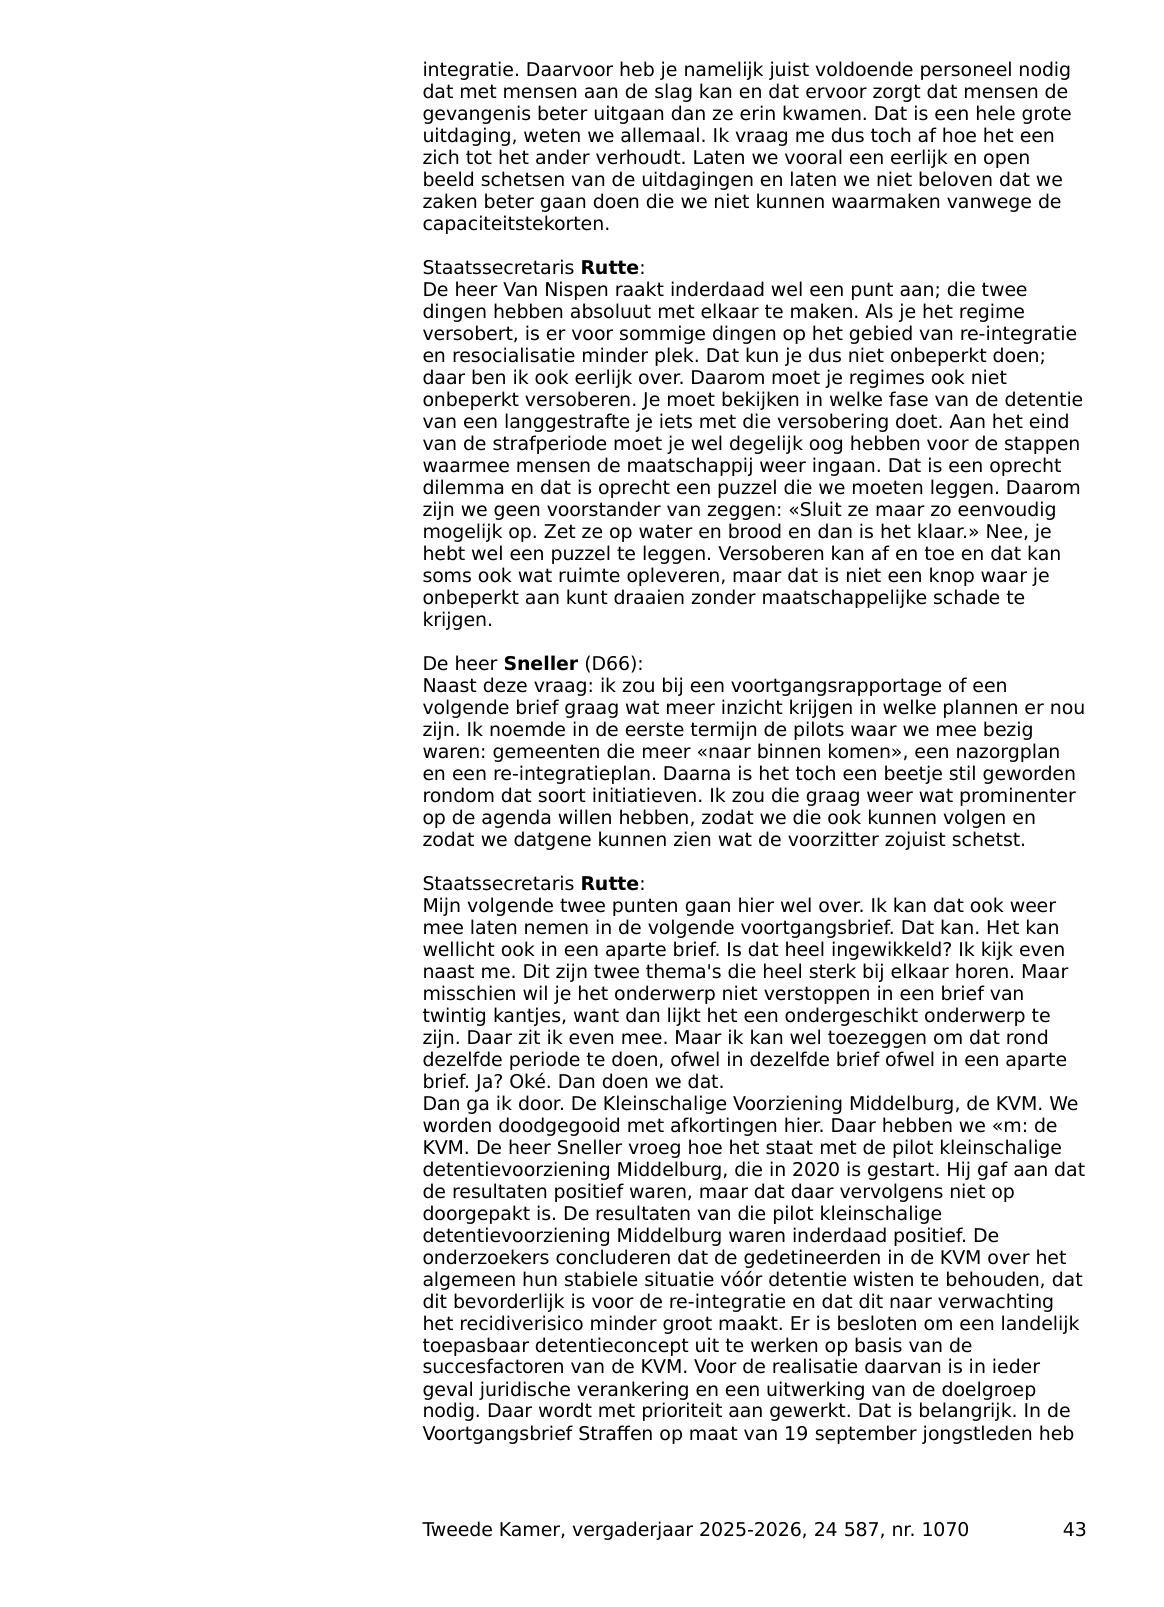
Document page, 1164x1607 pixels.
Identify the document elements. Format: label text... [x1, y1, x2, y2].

text integratie. Daarvoor heb je namelijk juist voldoende personeel nodig dat met mensen aan de slag kan en dat ervoor zorgt dat mensen de gevangenis beter uitgaan dan ze erin kwamen. Dat is een hele grote uitdaging, weten we allemaal. Ik vraag me dus toch af hoe het een zich tot het ander verhoudt. Laten we vooral een eerlijk en open beeld schetsen van de uitdagingen en laten we niet beloven dat we zaken beter gaan doen die we niet kunnen waarmaken vanwege de capaciteitstekorten. [422, 59, 1087, 235]
text Mijn volgende twee punten gaan hier wel over. Ik kan dat ook weer mee laten nemen in de volgende voortgangsbrief. Dat kan. Het kan wellicht ook in een aparte brief. Is dat heel ingewikkeld? Ik kijk even naast me. Dit zijn twee thema's die heel sterk bij elkaar horen. Maar misschien wil je het onderwerp niet verstoppen in een brief van twintig kantjes, want dan lijkt het een ondergeschikt onderwerp te zijn. Daar zit ik even mee. Maar ik kan wel toezeggen om dat rond dezelfde periode te doen, ofwel in dezelfde brief ofwel in een aparte brief. Ja? Oké. Dan doen we dat. [422, 895, 1087, 1093]
text De heer Sneller (D66): [422, 653, 1087, 675]
text Staatssecretaris Rutte: [422, 873, 1087, 895]
text Staatssecretaris Rutte: [422, 257, 1087, 279]
text De heer Van Nispen raakt inderdaad wel een punt aan; die twee dingen hebben absoluut met elkaar te maken. Als je het regime versobert, is er voor sommige dingen op het gebied van re-integratie en resocialisatie minder plek. Dat kun je dus niet onbeperkt doen; daar ben ik ook eerlijk over. Daarom moet je regimes ook niet onbeperkt versoberen. Je moet bekijken in welke fase van de detentie van een langgestrafte je iets met die versobering doet. Aan het eind van de strafperiode moet je wel degelijk oog hebben voor de stappen waarmee mensen de maatschappij weer ingaan. Dat is een oprecht dilemma en dat is oprecht een puzzel die we moeten leggen. Daarom zijn we geen voorstander van zeggen: «Sluit ze maar zo eenvoudig mogelijk op. Zet ze op water en brood en dan is het klaar.» Nee, je hebt wel een puzzel te leggen. Versoberen kan af en toe en dat kan soms ook wat ruimte opleveren, maar dat is niet een knop waar je onbeperkt aan kunt draaien zonder maatschappelijke schade te krijgen. [422, 279, 1087, 631]
text Dan ga ik door. De Kleinschalige Voorziening Middelburg, de KVM. We worden doodgegooid met afkortingen hier. Daar hebben we «m: de KVM. De heer Sneller vroeg hoe het staat met de pilot kleinschalige detentievoorziening Middelburg, die in 2020 is gestart. Hij gaf aan dat de resultaten positief waren, maar dat daar vervolgens niet op doorgepakt is. De resultaten van die pilot kleinschalige detentievoorziening Middelburg waren inderdaad positief. De onderzoekers concluderen dat de gedetineerden in de KVM over het algemeen hun stabiele situatie vóór detentie wisten te behouden, dat dit bevorderlijk is voor de re-integratie en dat dit naar verwachting het recidiverisico minder groot maakt. Er is besloten om een landelijk toepasbaar detentieconcept uit te werken op basis van de succesfactoren van de KVM. Voor de realisatie daarvan is in ieder geval juridische verankering en een uitwerking van de doelgroep nodig. Daar wordt met prioriteit aan gewerkt. Dat is belangrijk. In de Voortgangsbrief Straffen op maat van 19 september jongstleden heb [422, 1093, 1087, 1444]
text Naast deze vraag: ik zou bij een voortgangsrapportage of een volgende brief graag wat meer inzicht krijgen in welke plannen er nou zijn. Ik noemde in de eerste termijn de pilots waar we mee bezig waren: gemeenten die meer «naar binnen komen», een nazorgplan en een re-integratieplan. Daarna is het toch een beetje stil geworden rondom dat soort initiatieven. Ik zou die graag weer wat prominenter op de agenda willen hebben, zodat we die ook kunnen volgen en zodat we datgene kunnen zien wat de voorzitter zojuist schetst. [422, 675, 1087, 851]
